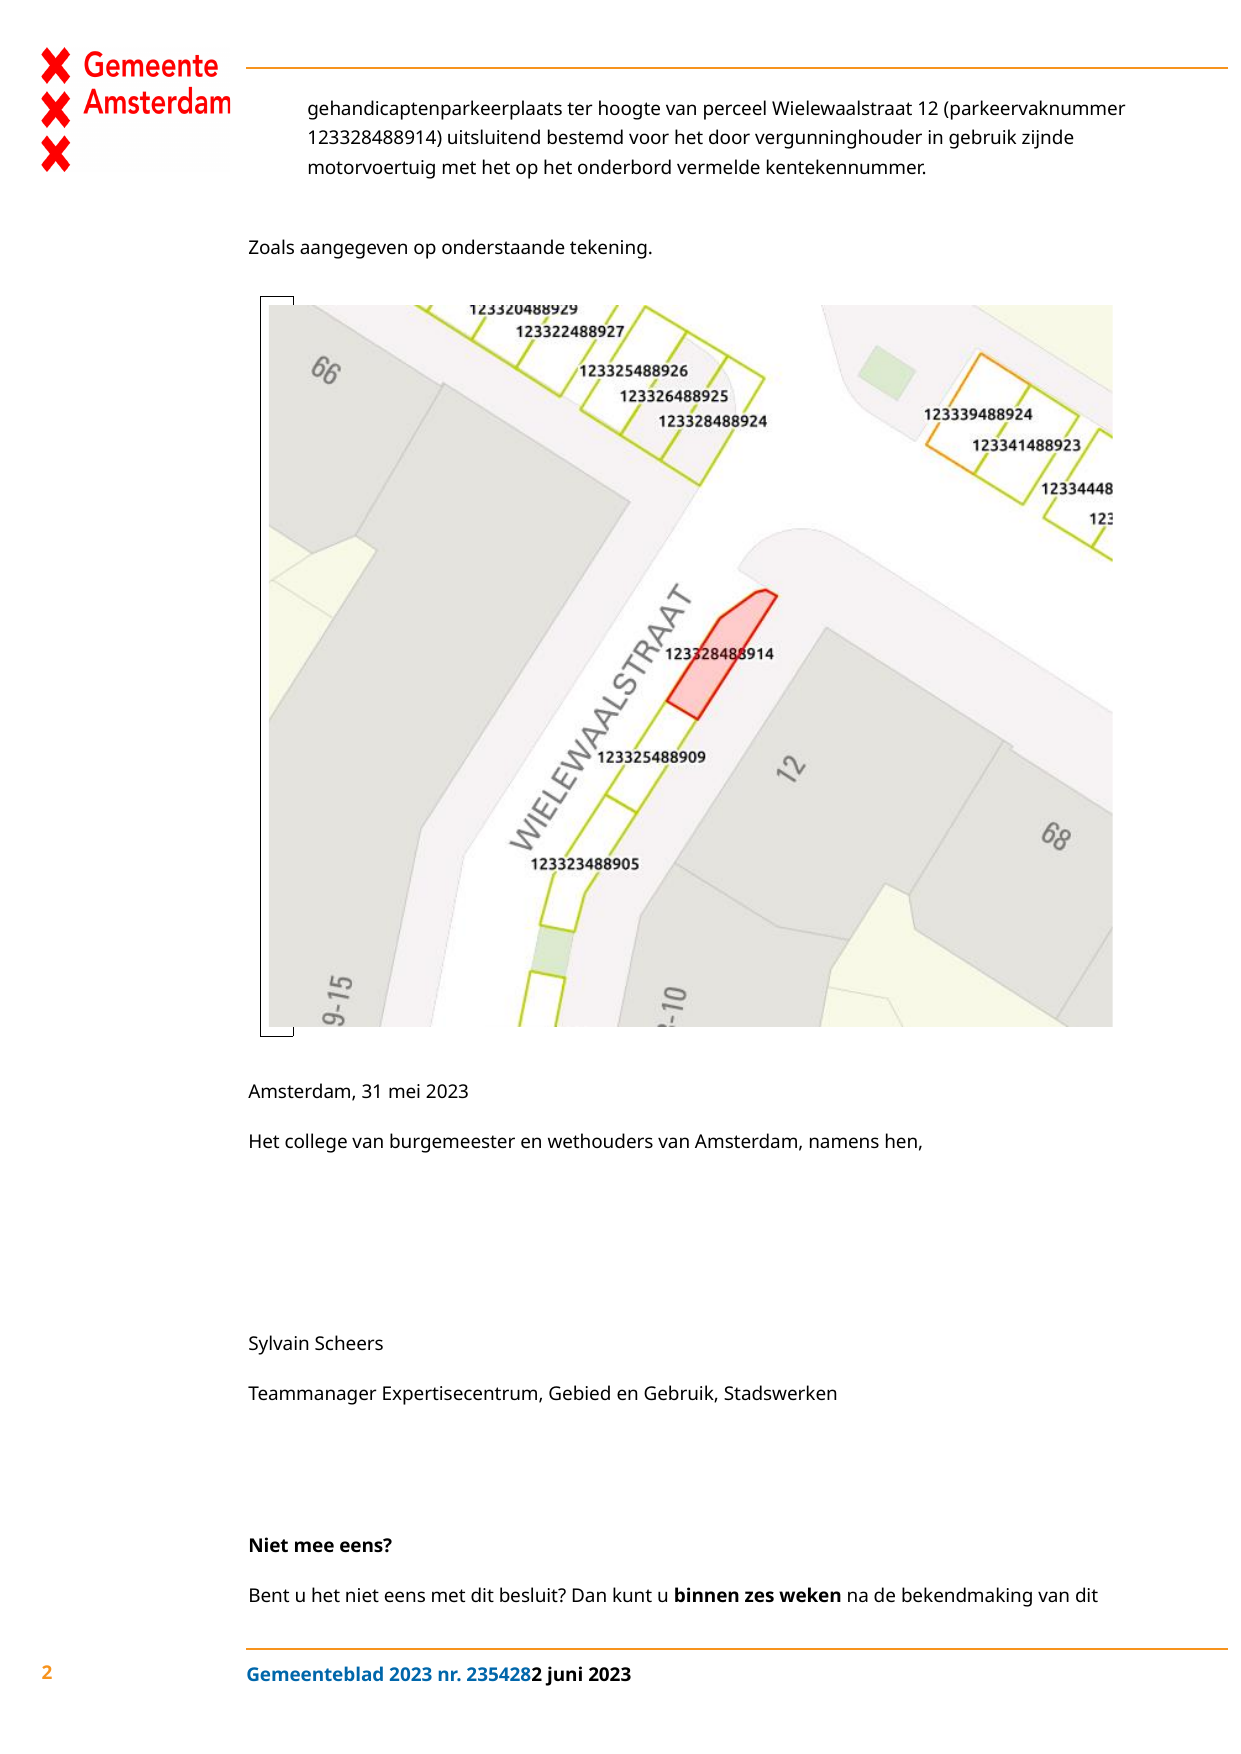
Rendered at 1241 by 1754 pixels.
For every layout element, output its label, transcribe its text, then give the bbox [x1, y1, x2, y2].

text Amsterdam, 31 mei 2023 [248, 1078, 1152, 1104]
picture [268, 305, 1113, 1027]
text Bent u het niet eens met dit besluit? Dan kunt u binnen zes weken na de bekendmaking van dit [248, 1582, 1152, 1608]
text Sylvain Scheers [248, 1330, 1152, 1356]
list gehandicaptenparkeerplaats ter hoogte van perceel Wielewaalstraat 12 (parkeervaknummer 123328488914) uitsluitend bestemd voor het door vergunninghouder in gebruik zijnde motorvoertuig met het op het onderbord vermelde kentekennummer. [248, 95, 1152, 180]
picture [41, 47, 231, 172]
text Teammanager Expertisecentrum, Gebied en Gebruik, Stadswerken [248, 1381, 1152, 1406]
text Het college van burgemeester en wethouders van Amsterdam, namens hen, [248, 1128, 1152, 1154]
text Zoals aangegeven op onderstaande tekening. [248, 234, 1152, 260]
text Niet mee eens? [248, 1532, 1152, 1557]
